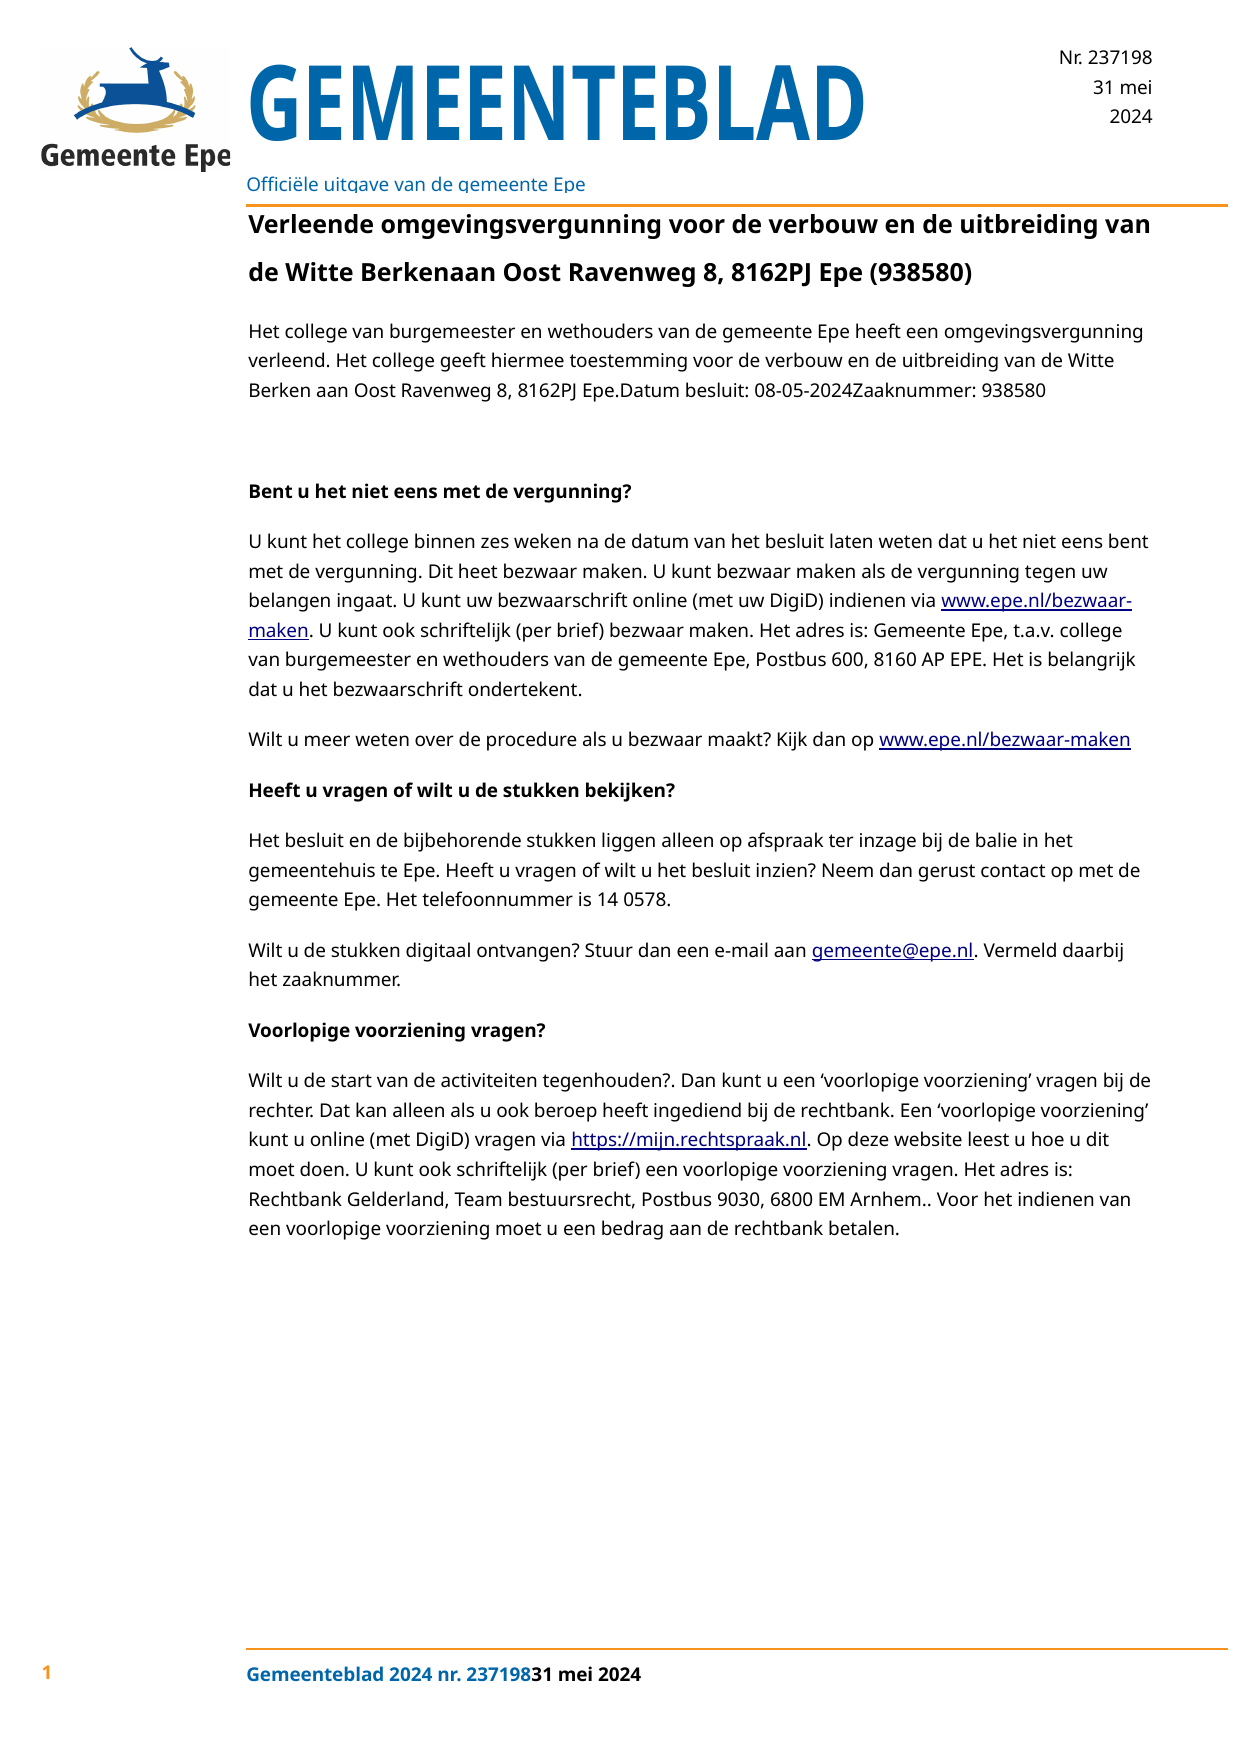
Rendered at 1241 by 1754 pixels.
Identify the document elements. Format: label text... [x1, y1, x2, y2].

text Verleende omgevingsvergunning voor de verbouw en de uitbreiding van de Witte Berkenaan Oost Ravenweg 8, 8162PJ Epe (938580) [248, 207, 1152, 288]
text Wilt u de start van de activiteiten tegenhouden?. Dan kunt u een ‘voorlopige voorziening’ vragen bij de rechter. Dat kan alleen als u ook beroep heeft ingediend bij de rechtbank. Een ‘voorlopige voorziening’ kunt u online (met DigiD) vragen via https://mijn.rechtspraak.nl. Op deze website leest u hoe u dit moet doen. U kunt ook schriftelijk (per brief) een voorlopige voorziening vragen. Het adres is: Rechtbank Gelderland, Team bestuursrecht, Postbus 9030, 6800 EM Arnhem.. Voor het indienen van een voorlopige voorziening moet u een bedrag aan de rechtbank betalen. [248, 1067, 1152, 1241]
picture [41, 47, 231, 172]
text Wilt u de stukken digitaal ontvangen? Stuur dan een e-mail aan gemeente@epe.nl. Vermeld daarbij het zaaknummer. [248, 937, 1152, 992]
text Voorlopige voorziening vragen? [248, 1017, 1152, 1043]
text U kunt het college binnen zes weken na de datum van het besluit laten weten dat u het niet eens bent met de vergunning. Dit heet bezwaar maken. U kunt bezwaar maken als de vergunning tegen uw belangen ingaat. U kunt uw bezwaarschrift online (met uw DigiD) indienen via www.epe.nl/bezwaar-maken. U kunt ook schriftelijk (per brief) bezwaar maken. Het adres is: Gemeente Epe, t.a.v. college van burgemeester en wethouders van de gemeente Epe, Postbus 600, 8160 AP EPE. Het is belangrijk dat u het bezwaarschrift ondertekent. [248, 528, 1152, 702]
text Heeft u vragen of wilt u de stukken bekijken? [248, 777, 1152, 803]
text Bent u het niet eens met de vergunning? [248, 478, 1152, 504]
text Het besluit en de bijbehorende stukken liggen alleen op afspraak ter inzage bij de balie in het gemeentehuis te Epe. Heeft u vragen of wilt u het besluit inzien? Neem dan gerust contact op met de gemeente Epe. Het telefoonnummer is 14 0578. [248, 827, 1152, 912]
text Het college van burgemeester en wethouders van de gemeente Epe heeft een omgevingsvergunning verleend. Het college geeft hiermee toestemming voor de verbouw en de uitbreiding van de Witte Berken aan Oost Ravenweg 8, 8162PJ Epe.Datum besluit: 08-05-2024Zaaknummer: 938580 [248, 318, 1152, 403]
text Wilt u meer weten over de procedure als u bezwaar maakt? Kijk dan op www.epe.nl/bezwaar-maken [248, 727, 1152, 752]
